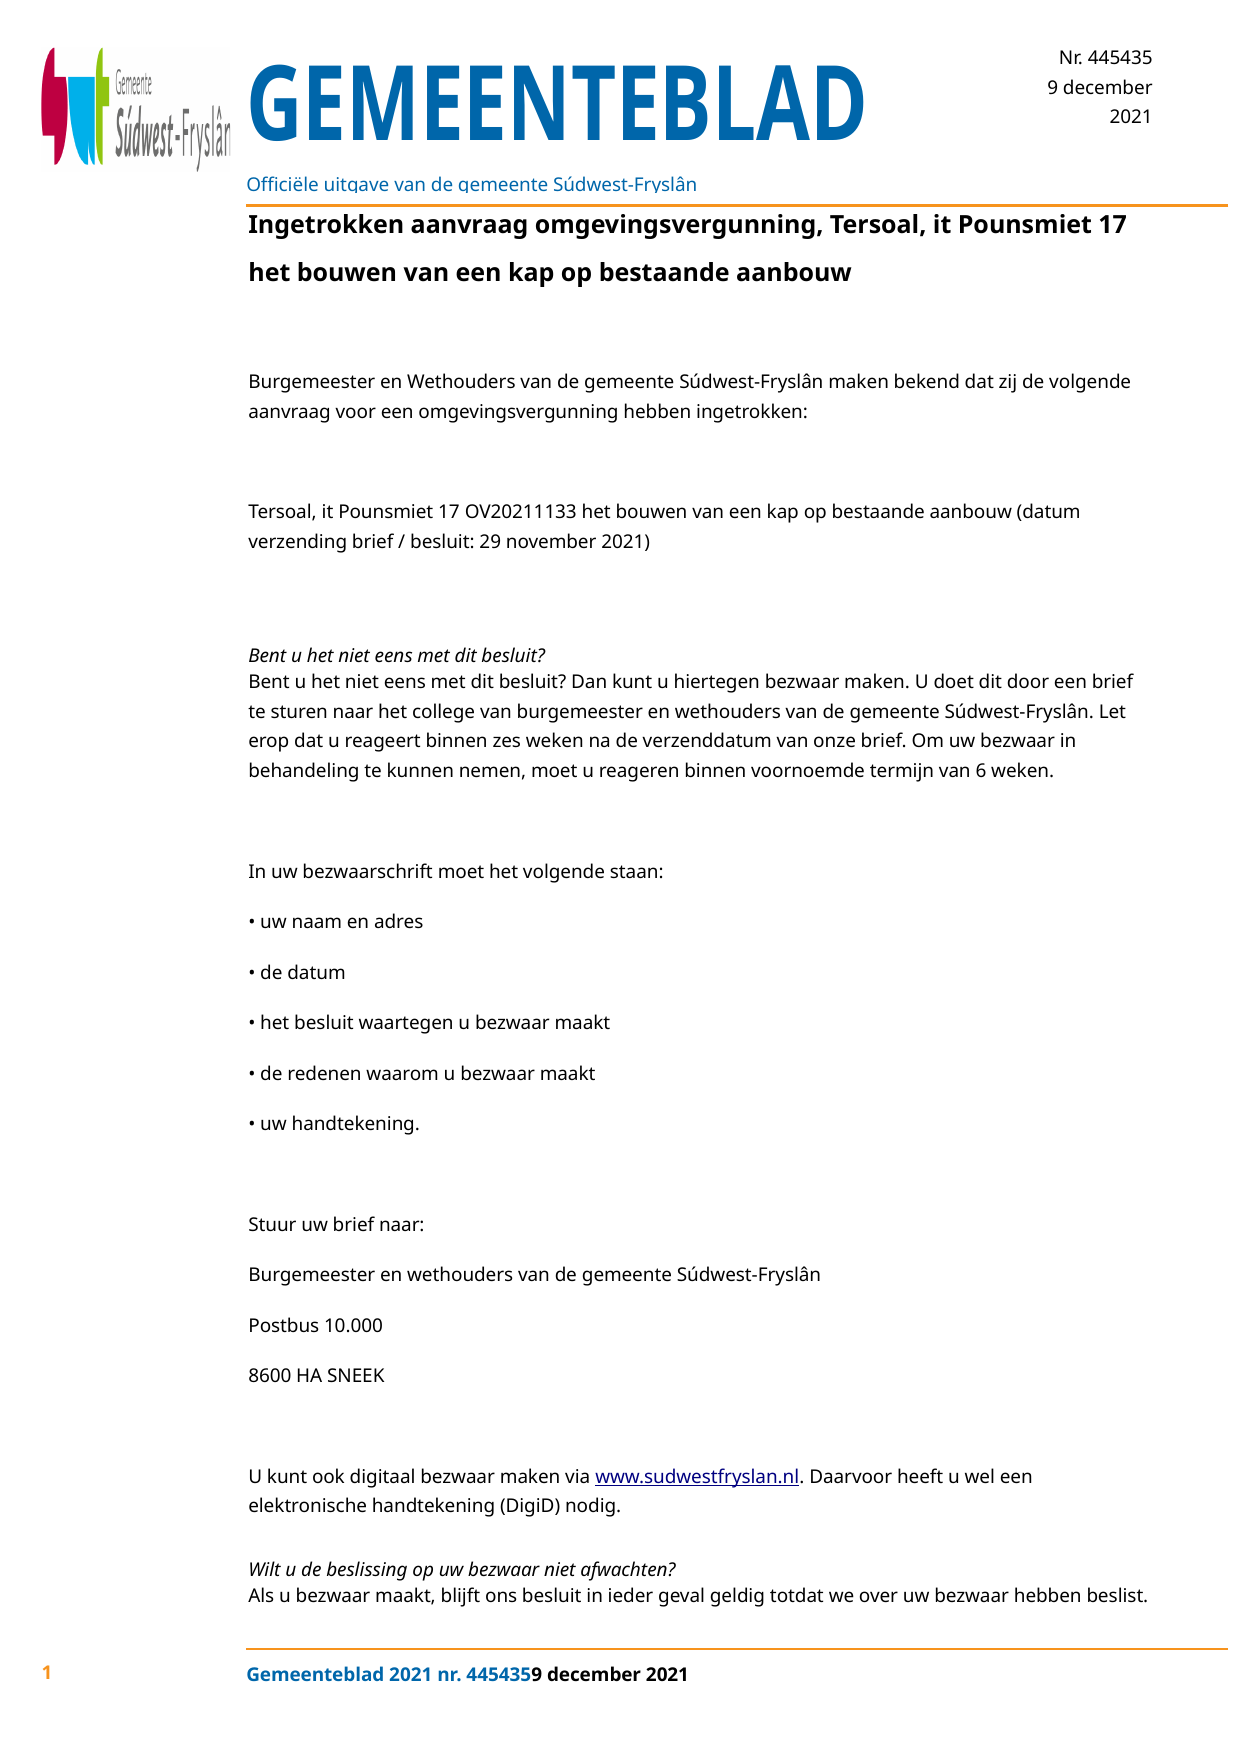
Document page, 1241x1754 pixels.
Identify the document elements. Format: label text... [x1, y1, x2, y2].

text Bent u het niet eens met dit besluit? Dan kunt u hiertegen bezwaar maken. U doet dit door een brief te sturen naar het college van burgemeester en wethouders van de gemeente Súdwest-Fryslân. Let erop dat u reageert binnen zes weken na de verzenddatum van onze brief. Om uw bezwaar in behandeling te kunnen nemen, moet u reageren binnen voornoemde termijn van 6 weken. [248, 668, 1152, 783]
text U kunt ook digitaal bezwaar maken via www.sudwestfryslan.nl. Daarvoor heeft u wel een elektronische handtekening (DigiD) nodig. [248, 1463, 1152, 1518]
text 8600 HA SNEEK [248, 1362, 1152, 1388]
text In uw bezwaarschrift moet het volgende staan: [248, 858, 1152, 884]
text Tersoal, it Pounsmiet 17 OV20211133 het bouwen van een kap op bestaande aanbouw (datum verzending brief / besluit: 29 november 2021) [248, 499, 1152, 554]
text • het besluit waartegen u bezwaar maakt [248, 1009, 1152, 1035]
text • de redenen waarom u bezwaar maakt [248, 1060, 1152, 1085]
text Stuur uw brief naar: [248, 1211, 1152, 1237]
picture [41, 47, 231, 172]
text • de datum [248, 959, 1152, 984]
text Als u bezwaar maakt, blijft ons besluit in ieder geval geldig totdat we over uw bezwaar hebben beslist. [248, 1582, 1152, 1608]
text Burgemeester en Wethouders van de gemeente Súdwest-Fryslân maken bekend dat zij de volgende aanvraag voor een omgevingsvergunning hebben ingetrokken: [248, 368, 1152, 424]
text Burgemeester en wethouders van de gemeente Súdwest-Fryslân [248, 1261, 1152, 1287]
text • uw naam en adres [248, 908, 1152, 934]
text Bent u het niet eens met dit besluit? [248, 643, 1152, 668]
text • uw handtekening. [248, 1110, 1152, 1136]
text Postbus 10.000 [248, 1312, 1152, 1337]
text Ingetrokken aanvraag omgevingsvergunning, Tersoal, it Pounsmiet 17 het bouwen van een kap op bestaande aanbouw [248, 207, 1152, 288]
text Wilt u de beslissing op uw bezwaar niet afwachten? [248, 1557, 1152, 1582]
